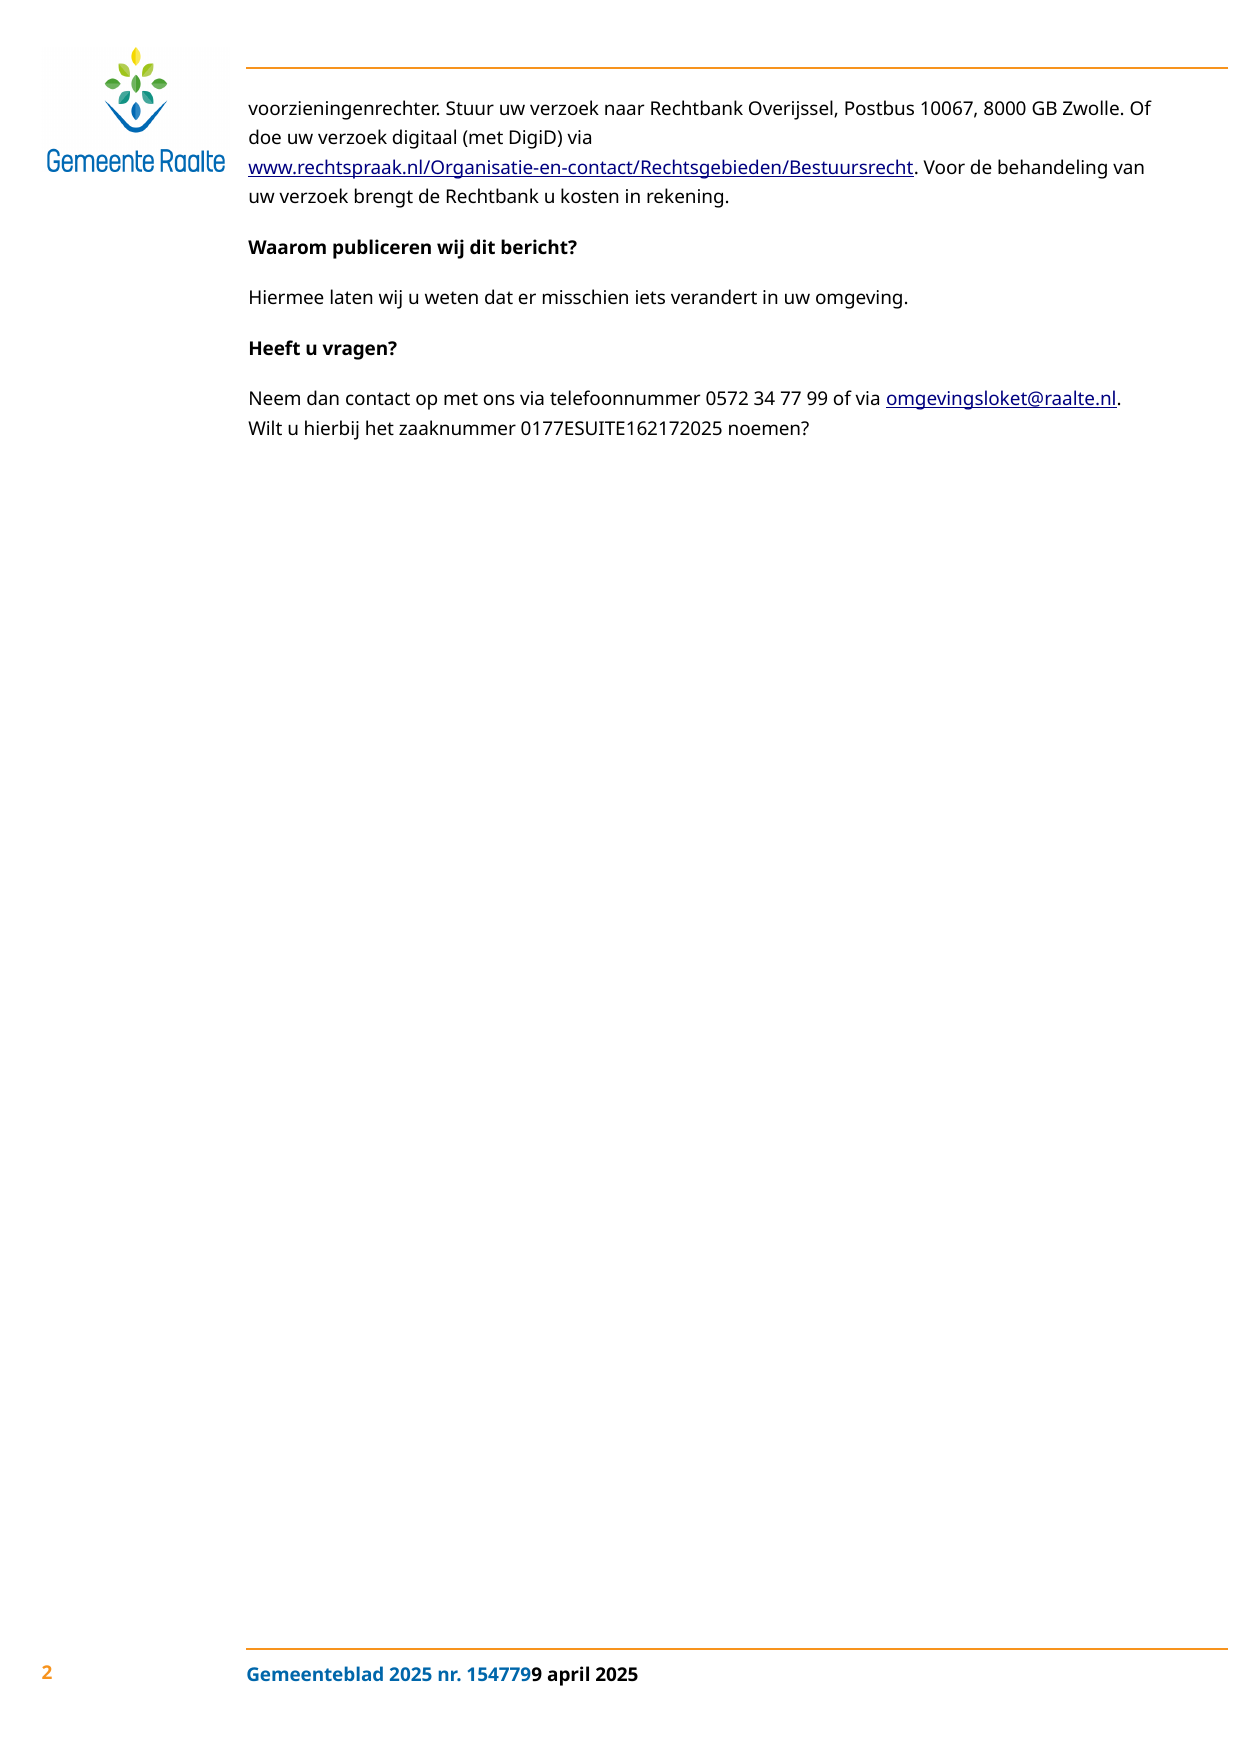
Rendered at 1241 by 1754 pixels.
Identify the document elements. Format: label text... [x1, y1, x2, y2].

text Waarom publiceren wij dit bericht? [248, 234, 1152, 260]
text Hiermee laten wij u weten dat er misschien iets verandert in uw omgeving. [248, 284, 1152, 310]
text Neem dan contact op met ons via telefoonnummer 0572 34 77 99 of via omgevingsloket@raalte.nl. Wilt u hierbij het zaaknummer 0177ESUITE162172025 noemen? [248, 385, 1152, 441]
text voorzieningenrechter. Stuur uw verzoek naar Rechtbank Overijssel, Postbus 10067, 8000 GB Zwolle. Of doe uw verzoek digitaal (met DigiD) via www.rechtspraak.nl/Organisatie-en-contact/Rechtsgebieden/Bestuursrecht. Voor de behandeling van uw verzoek brengt de Rechtbank u kosten in rekening. [248, 95, 1152, 209]
picture [41, 47, 231, 172]
text Heeft u vragen? [248, 335, 1152, 361]
